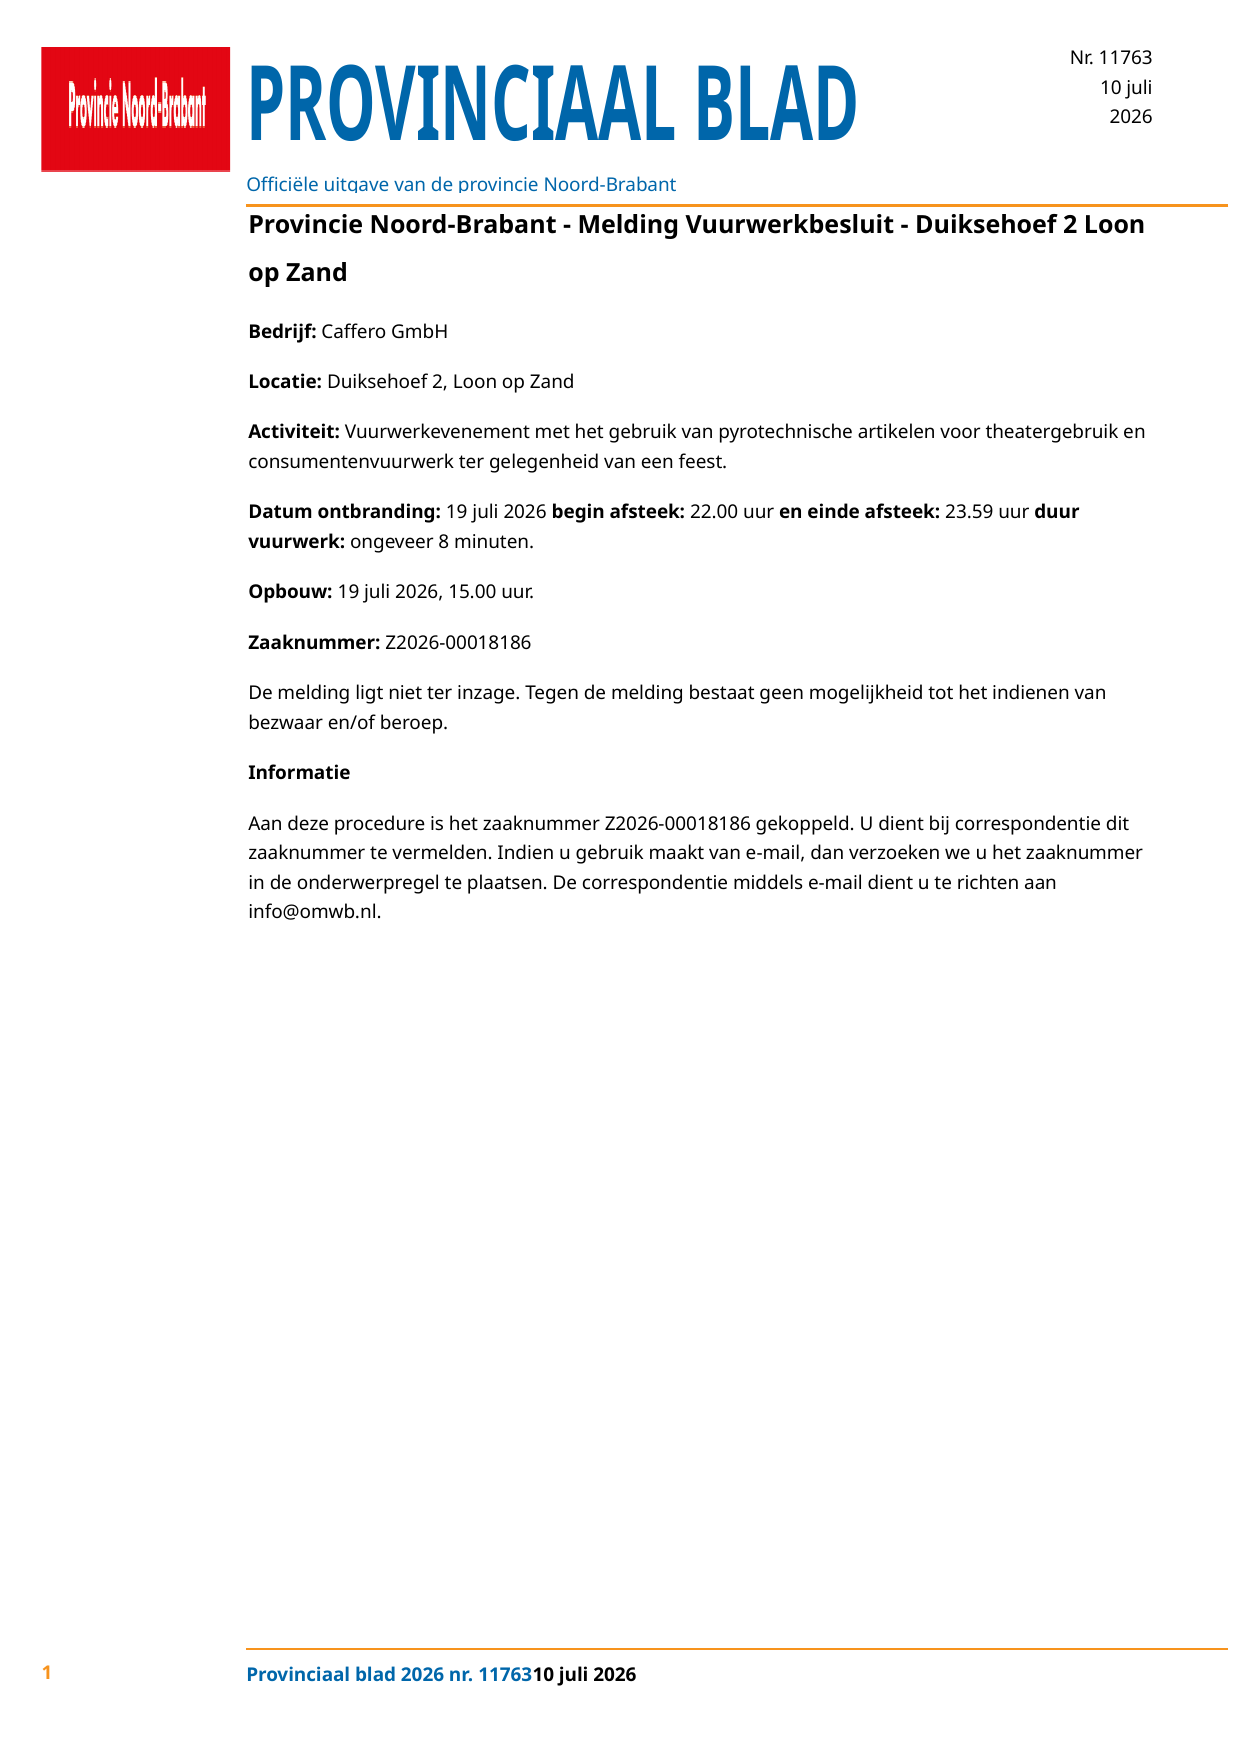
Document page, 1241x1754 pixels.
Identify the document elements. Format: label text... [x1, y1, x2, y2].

text De melding ligt niet ter inzage. Tegen de melding bestaat geen mogelijkheid tot het indienen van bezwaar en/of beroep. [248, 679, 1152, 735]
text Activiteit: Vuurwerkevenement met het gebruik van pyrotechnische artikelen voor theatergebruik en consumentenvuurwerk ter gelegenheid van een feest. [248, 419, 1152, 474]
text Informatie [248, 759, 1152, 785]
text Datum ontbranding: 19 juli 2026 begin afsteek: 22.00 uur en einde afsteek: 23.59 uur duur vuurwerk: ongeveer 8 minuten. [248, 499, 1152, 554]
text Locatie: Duiksehoef 2, Loon op Zand [248, 368, 1152, 394]
picture [41, 47, 231, 172]
text Provincie Noord-Brabant - Melding Vuurwerkbesluit - Duiksehoef 2 Loon op Zand [248, 207, 1152, 288]
text Zaaknummer: Z2026-00018186 [248, 629, 1152, 655]
text Bedrijf: Caffero GmbH [248, 318, 1152, 344]
text Aan deze procedure is het zaaknummer Z2026-00018186 gekoppeld. U dient bij correspondentie dit zaaknummer te vermelden. Indien u gebruik maakt van e-mail, dan verzoeken we u het zaaknummer in de onderwerpregel te plaatsen. De correspondentie middels e-mail dient u te richten aan info@omwb.nl. [248, 810, 1152, 924]
text Opbouw: 19 juli 2026, 15.00 uur. [248, 579, 1152, 604]
